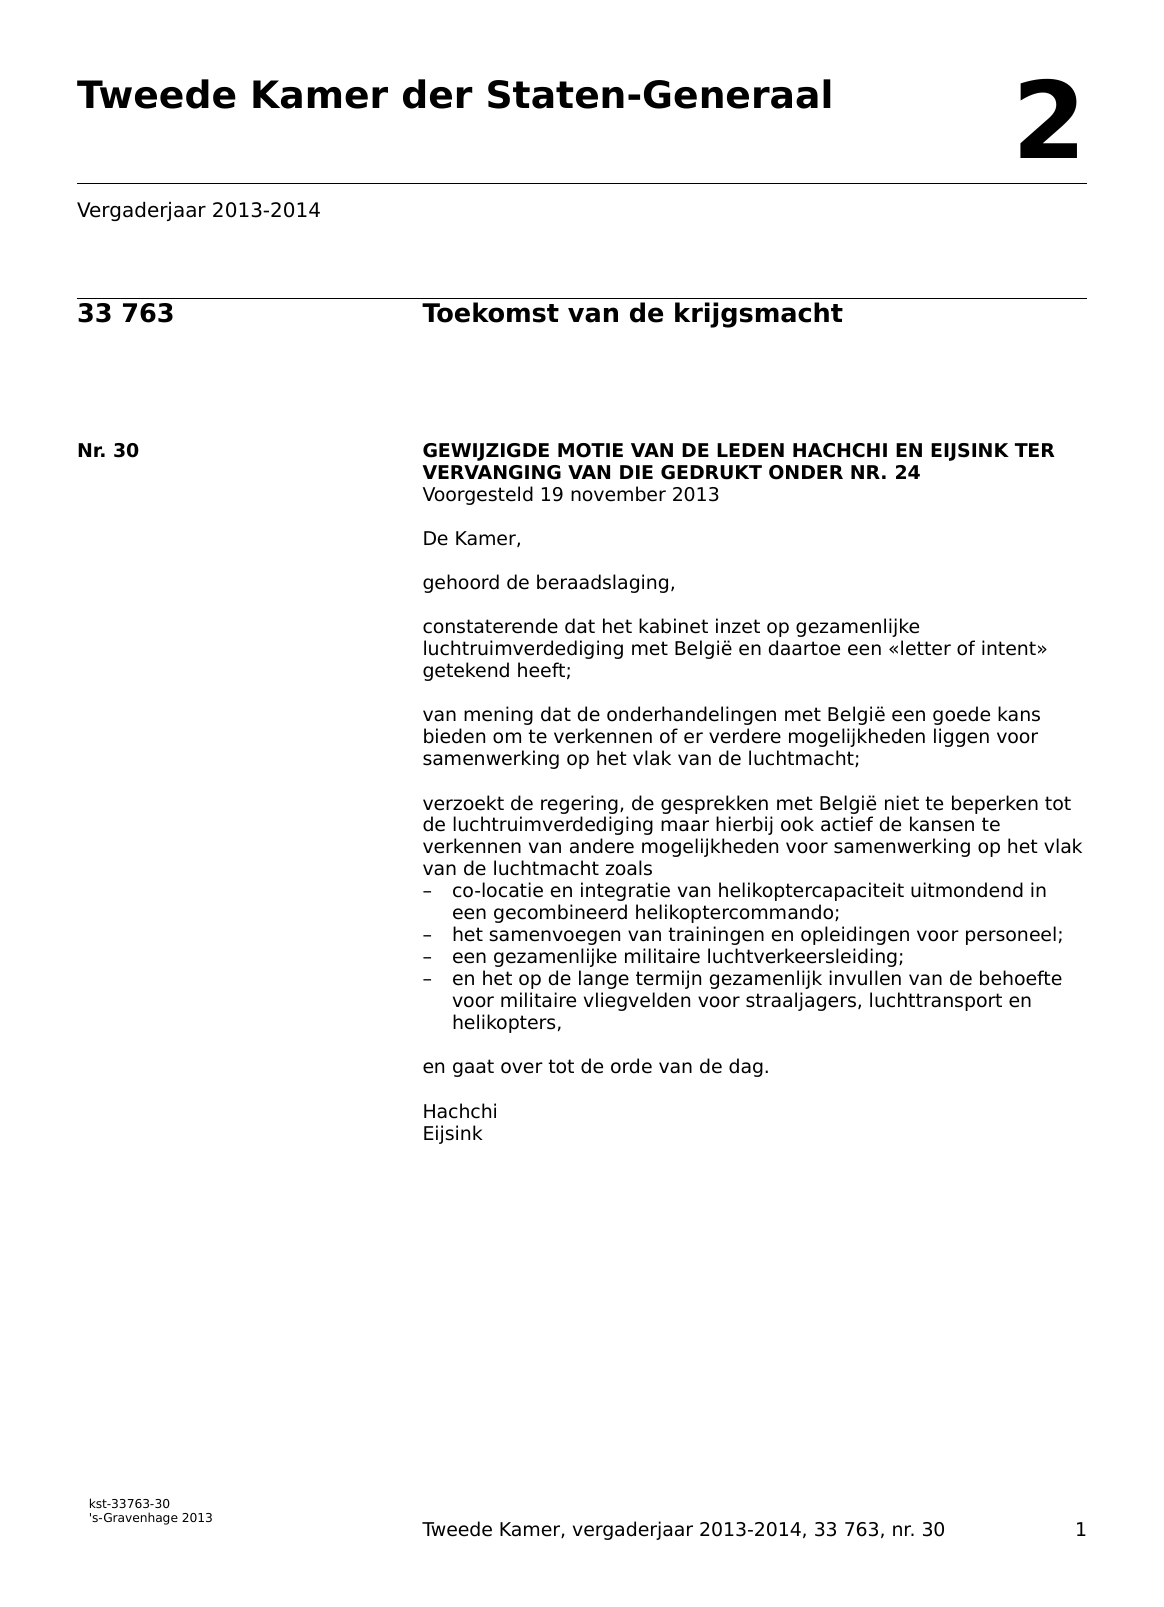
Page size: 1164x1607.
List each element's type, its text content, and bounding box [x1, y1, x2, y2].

text van mening dat de onderhandelingen met België een goede kans bieden om te verkennen of er verdere mogelijkheden liggen voor samenwerking op het vlak van de luchtmacht; [422, 704, 1087, 770]
text kst-33763-30 [88, 1497, 323, 1511]
text De Kamer, [422, 528, 1087, 550]
table_header 2 [886, 59, 1087, 183]
table_header Tweede Kamer der Staten-Generaal [77, 59, 886, 183]
text – het samenvoegen van trainingen en opleidingen voor personeel; [422, 924, 1087, 946]
text – co-locatie en integratie van helikoptercapaciteit uitmondend in een gecombineerd helikoptercommando; [422, 880, 1087, 924]
table_cell Vergaderjaar 2013-2014 [77, 184, 1087, 298]
text Hachchi [422, 1101, 1087, 1122]
text en gaat over tot de orde van de dag. [422, 1056, 1087, 1078]
text constaterende dat het kabinet inzet op gezamenlijke luchtruimverdediging met België en daartoe een «letter of intent» getekend heeft; [422, 616, 1087, 682]
text Voorgesteld 19 november 2013 [422, 484, 1087, 506]
text 's-Gravenhage 2013 [88, 1511, 323, 1525]
subtitle Nr. 30 GEWIJZIGDE MOTIE VAN DE LEDEN HACHCHI EN EIJSINK TER VERVANGING VAN DIE GEDRUKT ONDER NR. 24 [77, 440, 1087, 484]
subtitle 33 763 Toekomst van de krijgsmacht [77, 299, 1087, 329]
text verzoekt de regering, de gesprekken met België niet te beperken tot de luchtruimverdediging maar hierbij ook actief de kansen te verkennen van andere mogelijkheden voor samenwerking op het vlak van de luchtmacht zoals [422, 792, 1087, 880]
text – en het op de lange termijn gezamenlijk invullen van de behoefte voor militaire vliegvelden voor straaljagers, luchttransport en helikopters, [422, 968, 1087, 1034]
text Eijsink [422, 1122, 1087, 1144]
text – een gezamenlijke militaire luchtverkeersleiding; [422, 946, 1087, 968]
text gehoord de beraadslaging, [422, 572, 1087, 594]
